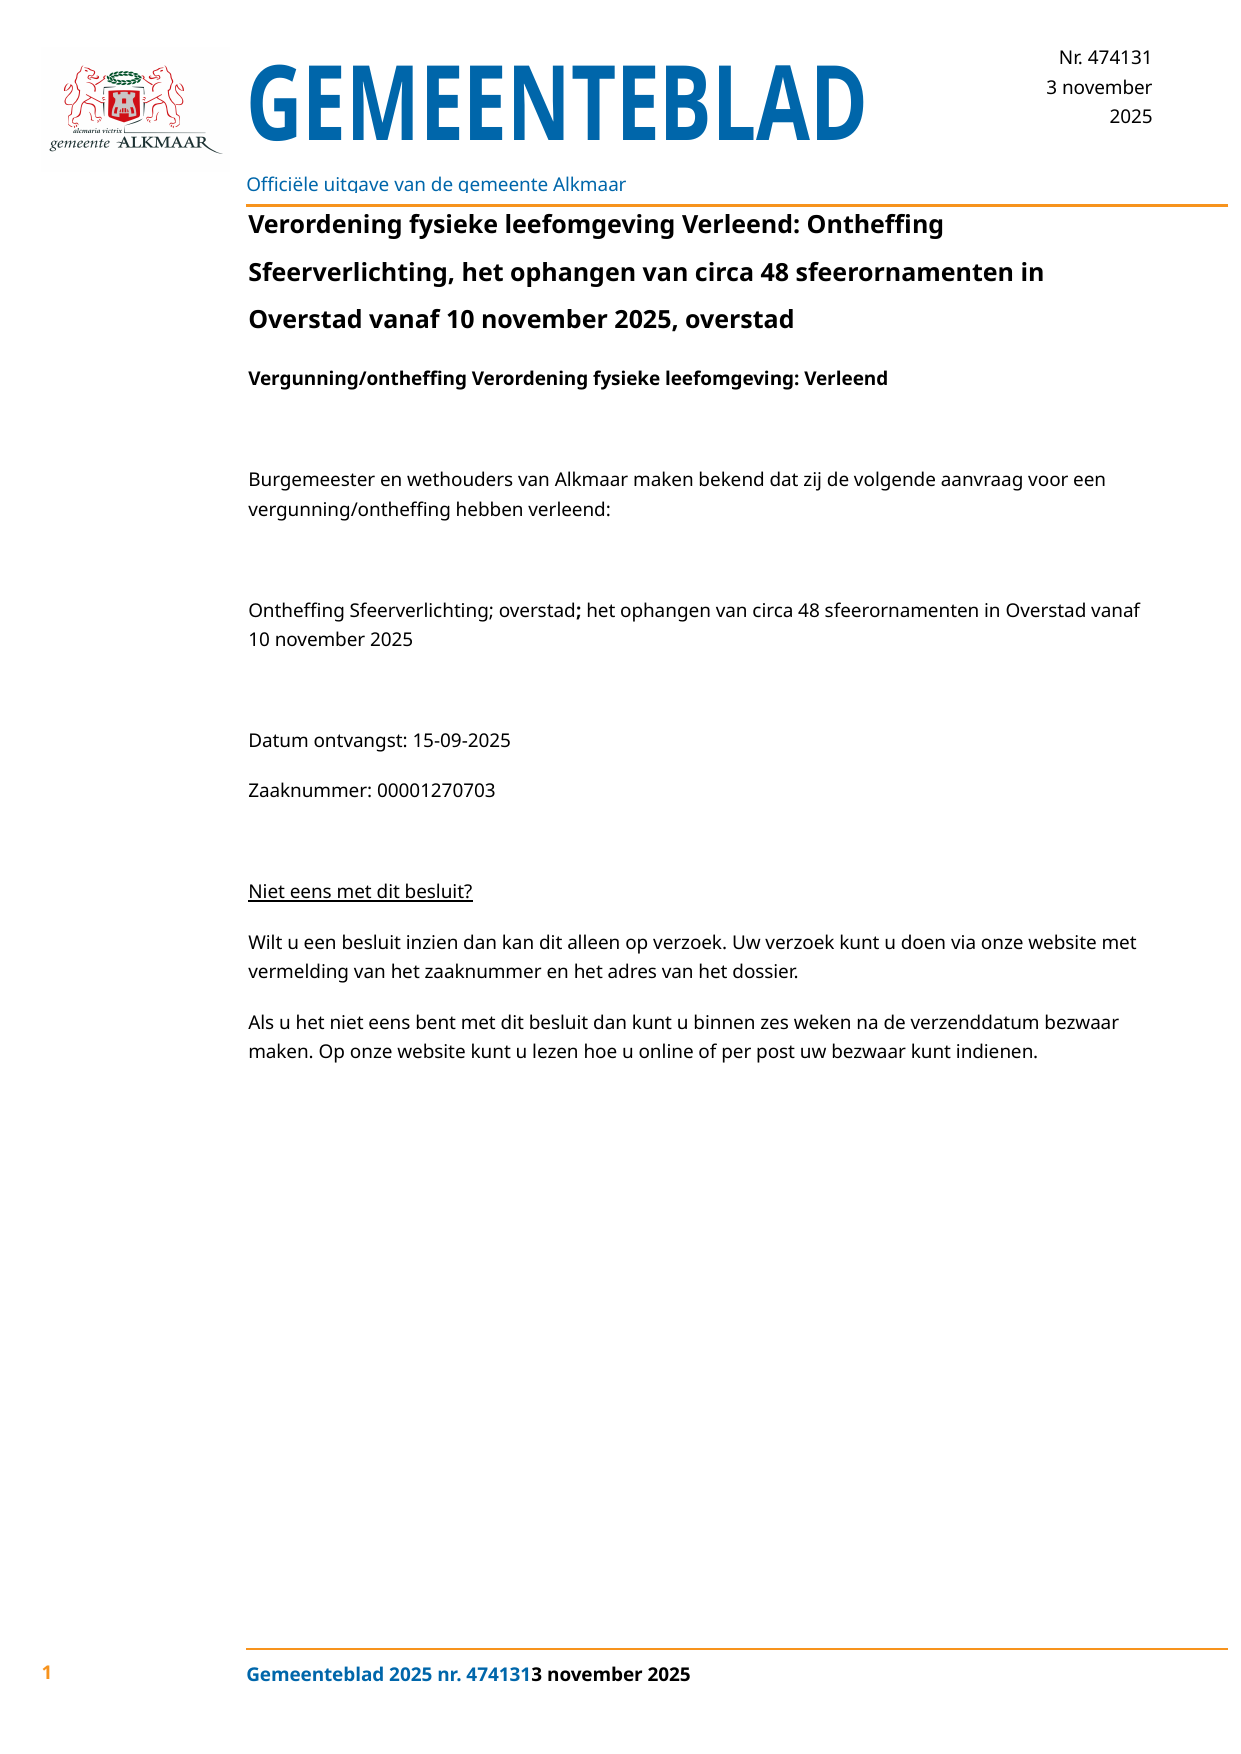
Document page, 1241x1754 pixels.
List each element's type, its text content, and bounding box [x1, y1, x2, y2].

text Als u het niet eens bent met dit besluit dan kunt u binnen zes weken na de verzenddatum bezwaar maken. Op onze website kunt u lezen hoe u online of per post uw bezwaar kunt indienen. [248, 1009, 1152, 1064]
text Burgemeester en wethouders van Alkmaar maken bekend dat zij de volgende aanvraag voor een vergunning/ontheffing hebben verleend: [248, 466, 1152, 522]
text Zaaknummer: 00001270703 [248, 778, 1152, 803]
text Wilt u een besluit inzien dan kan dit alleen op verzoek. Uw verzoek kunt u doen via onze website met vermelding van het zaaknummer en het adres van het dossier. [248, 929, 1152, 984]
text Verordening fysieke leefomgeving Verleend: Ontheffing Sfeerverlichting, het ophangen van circa 48 sfeerornamenten in Overstad vanaf 10 november 2025, overstad [248, 207, 1152, 336]
picture [41, 47, 231, 172]
text Vergunning/ontheffing Verordening fysieke leefomgeving: Verleend [248, 366, 1152, 391]
text Niet eens met dit besluit? [248, 878, 1152, 904]
text Datum ontvangst: 15-09-2025 [248, 727, 1152, 753]
text Ontheffing Sfeerverlichting; overstad; het ophangen van circa 48 sfeerornamenten in Overstad vanaf 10 november 2025 [248, 597, 1152, 652]
